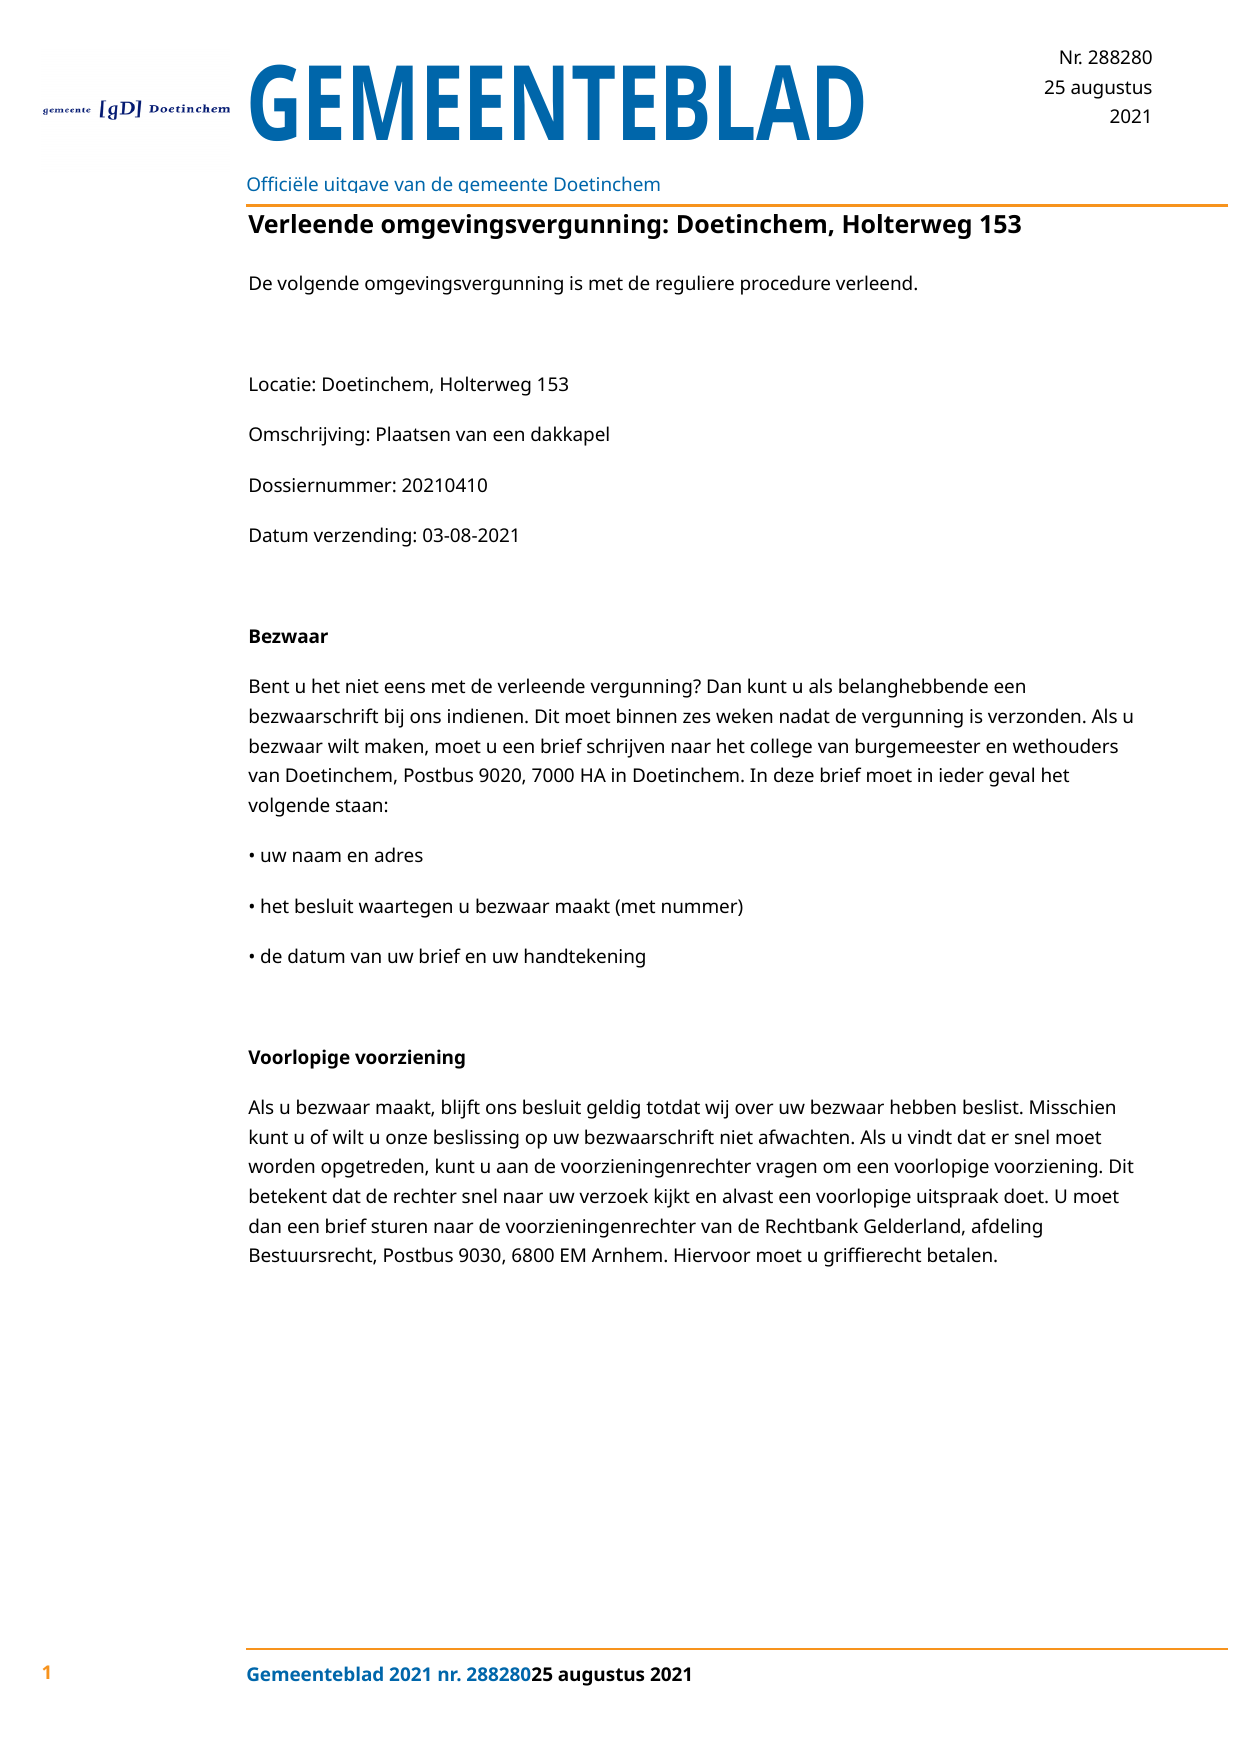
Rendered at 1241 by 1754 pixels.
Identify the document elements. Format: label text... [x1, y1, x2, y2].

text Als u bezwaar maakt, blijft ons besluit geldig totdat wij over uw bezwaar hebben beslist. Misschien kunt u of wilt u onze beslissing op uw bezwaarschrift niet afwachten. Als u vindt dat er snel moet worden opgetreden, kunt u aan de voorzieningenrechter vragen om een voorlopige voorziening. Dit betekent dat de rechter snel naar uw verzoek kijkt en alvast een voorlopige uitspraak doet. U moet dan een brief sturen naar de voorzieningenrechter van de Rechtbank Gelderland, afdeling Bestuursrecht, Postbus 9030, 6800 EM Arnhem. Hiervoor moet u griffierecht betalen. [248, 1094, 1152, 1268]
text • de datum van uw brief en uw handtekening [248, 943, 1152, 969]
text Dossiernummer: 20210410 [248, 472, 1152, 498]
text Omschrijving: Plaatsen van een dakkapel [248, 422, 1152, 447]
text • het besluit waartegen u bezwaar maakt (met nummer) [248, 893, 1152, 918]
text Bent u het niet eens met de verleende vergunning? Dan kunt u als belanghebbende een bezwaarschrift bij ons indienen. Dit moet binnen zes weken nadat de vergunning is verzonden. Als u bezwaar wilt maken, moet u een brief schrijven naar het college van burgemeester en wethouders van Doetinchem, Postbus 9020, 7000 HA in Doetinchem. In deze brief moet in ieder geval het volgende staan: [248, 674, 1152, 818]
text Voorlopige voorziening [248, 1044, 1152, 1070]
text De volgende omgevingsvergunning is met de reguliere procedure verleend. [248, 270, 1152, 296]
picture [41, 47, 231, 172]
text Datum verzending: 03-08-2021 [248, 522, 1152, 548]
text Bezwaar [248, 623, 1152, 649]
text • uw naam en adres [248, 842, 1152, 868]
text Verleende omgevingsvergunning: Doetinchem, Holterweg 153 [248, 207, 1152, 241]
text Locatie: Doetinchem, Holterweg 153 [248, 371, 1152, 397]
